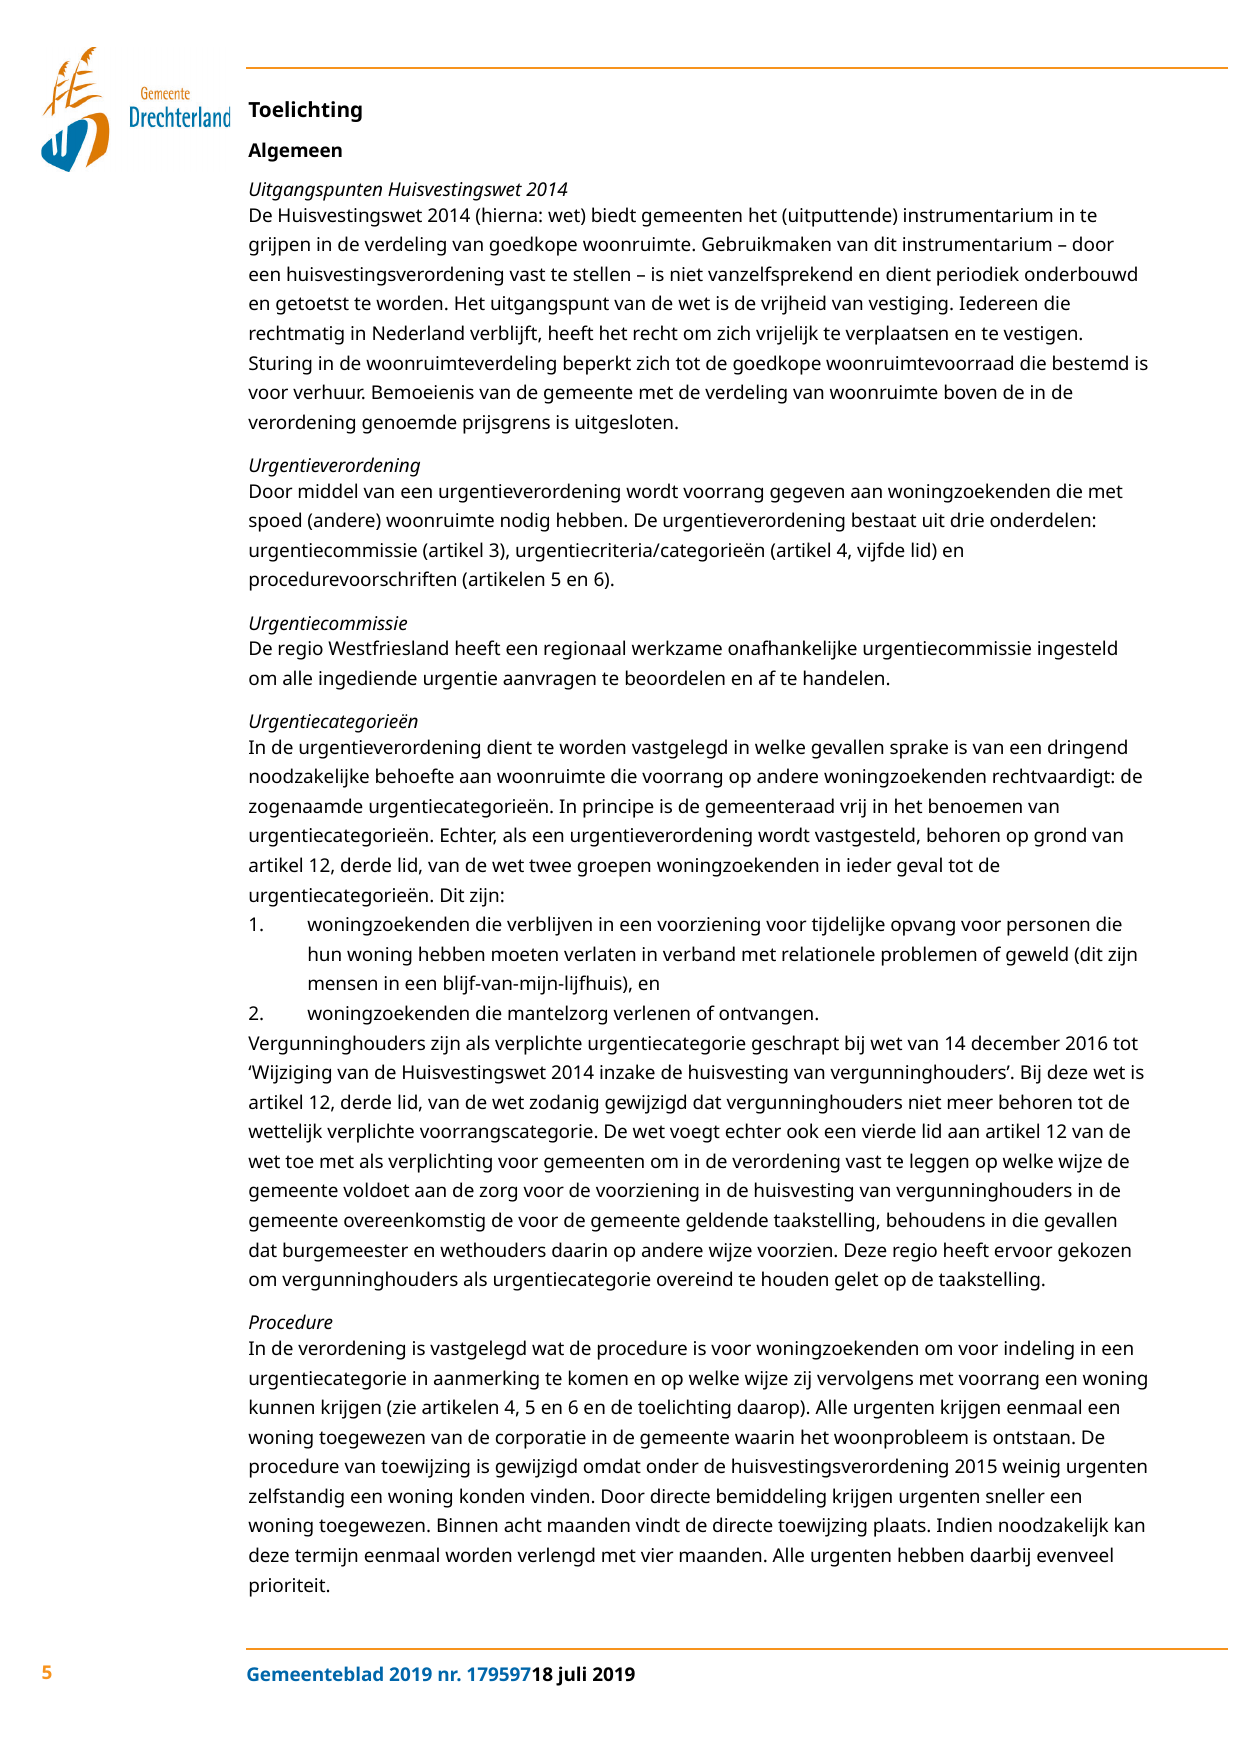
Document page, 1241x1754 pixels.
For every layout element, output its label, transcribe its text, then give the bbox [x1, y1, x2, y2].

text Uitgangspunten Huisvestingswet 2014 [248, 176, 1152, 202]
text Urgentiecommissie [248, 610, 1152, 635]
picture [226, 115, 231, 124]
text Procedure [248, 1309, 1152, 1335]
picture [41, 47, 231, 172]
text In de verordening is vastgelegd wat de procedure is voor woningzoekenden om voor indeling in een urgentiecategorie in aanmerking te komen en op welke wijze zij vervolgens met voorrang een woning kunnen krijgen (zie artikelen 4, 5 en 6 en de toelichting daarop). Alle urgenten krijgen eenmaal een woning toegewezen van de corporatie in de gemeente waarin het woonprobleem is ontstaan. De procedure van toewijzing is gewijzigd omdat onder de huisvestingsverordening 2015 weinig urgenten zelfstandig een woning konden vinden. Door directe bemiddeling krijgen urgenten sneller een woning toegewezen. Binnen acht maanden vindt de directe toewijzing plaats. Indien noodzakelijk kan deze termijn eenmaal worden verlengd met vier maanden. Alle urgenten hebben daarbij evenveel prioriteit. [248, 1335, 1152, 1598]
text In de urgentieverordening dient te worden vastgelegd in welke gevallen sprake is van een dringend noodzakelijke behoefte aan woonruimte die voorrang op andere woningzoekenden rechtvaardigt: de zogenaamde urgentiecategorieën. In principe is de gemeenteraad vrij in het benoemen van urgentiecategorieën. Echter, als een urgentieverordening wordt vastgesteld, behoren op grond van artikel 12, derde lid, van de wet twee groepen woningzoekenden in ieder geval tot de urgentiecategorieën. Dit zijn: [248, 734, 1152, 907]
picture [41, 158, 64, 172]
list woningzoekenden die verblijven in een voorziening voor tijdelijke opvang voor personen die hun woning hebben moeten verlaten in verband met relationele problemen of geweld (dit zijn mensen in een blijf-van-mijn-lijfhuis), en [248, 911, 1152, 996]
text De regio Westfriesland heeft een regionaal werkzame onafhankelijke urgentiecommissie ingesteld om alle ingediende urgentie aanvragen te beoordelen en af te handelen. [248, 635, 1152, 691]
text Vergunninghouders zijn als verplichte urgentiecategorie geschrapt bij wet van 14 december 2016 tot ‘Wijziging van de Huisvestingswet 2014 inzake de huisvesting van vergunninghouders’. Bij deze wet is artikel 12, derde lid, van de wet zodanig gewijzigd dat vergunninghouders niet meer behoren tot de wettelijk verplichte voorrangscategorie. De wet voegt echter ook een vierde lid aan artikel 12 van de wet toe met als verplichting voor gemeenten om in de verordening vast te leggen op welke wijze de gemeente voldoet aan de zorg voor de voorziening in de huisvesting van vergunninghouders in de gemeente overeenkomstig de voor de gemeente geldende taakstelling, behoudens in die gevallen dat burgemeester en wethouders daarin op andere wijze voorzien. Deze regio heeft ervoor gekozen om vergunninghouders als urgentiecategorie overeind te houden gelet op de taakstelling. [248, 1030, 1152, 1292]
list woningzoekenden die mantelzorg verlenen of ontvangen. [248, 1000, 1152, 1026]
text Algemeen [248, 137, 1152, 163]
text Toelichting [248, 95, 1152, 123]
text Door middel van een urgentieverordening wordt voorrang gegeven aan woningzoekenden die met spoed (andere) woonruimte nodig hebben. De urgentieverordening bestaat uit drie onderdelen: urgentiecommissie (artikel 3), urgentiecriteria/categorieën (artikel 4, vijfde lid) en procedurevoorschriften (artikelen 5 en 6). [248, 478, 1152, 592]
text De Huisvestingswet 2014 (hierna: wet) biedt gemeenten het (uitputtende) instrumentarium in te grijpen in de verdeling van goedkope woonruimte. Gebruikmaken van dit instrumentarium – door een huisvestingsverordening vast te stellen – is niet vanzelfsprekend en dient periodiek onderbouwd en getoetst te worden. Het uitgangspunt van de wet is de vrijheid van vestiging. Iedereen die rechtmatig in Nederland verblijft, heeft het recht om zich vrijelijk te verplaatsen en te vestigen. Sturing in de woonruimteverdeling beperkt zich tot de goedkope woonruimtevoorraad die bestemd is voor verhuur. Bemoeienis van de gemeente met de verdeling van woonruimte boven de in de verordening genoemde prijsgrens is uitgesloten. [248, 202, 1152, 435]
text Urgentiecategorieën [248, 708, 1152, 734]
text Urgentieverordening [248, 452, 1152, 478]
